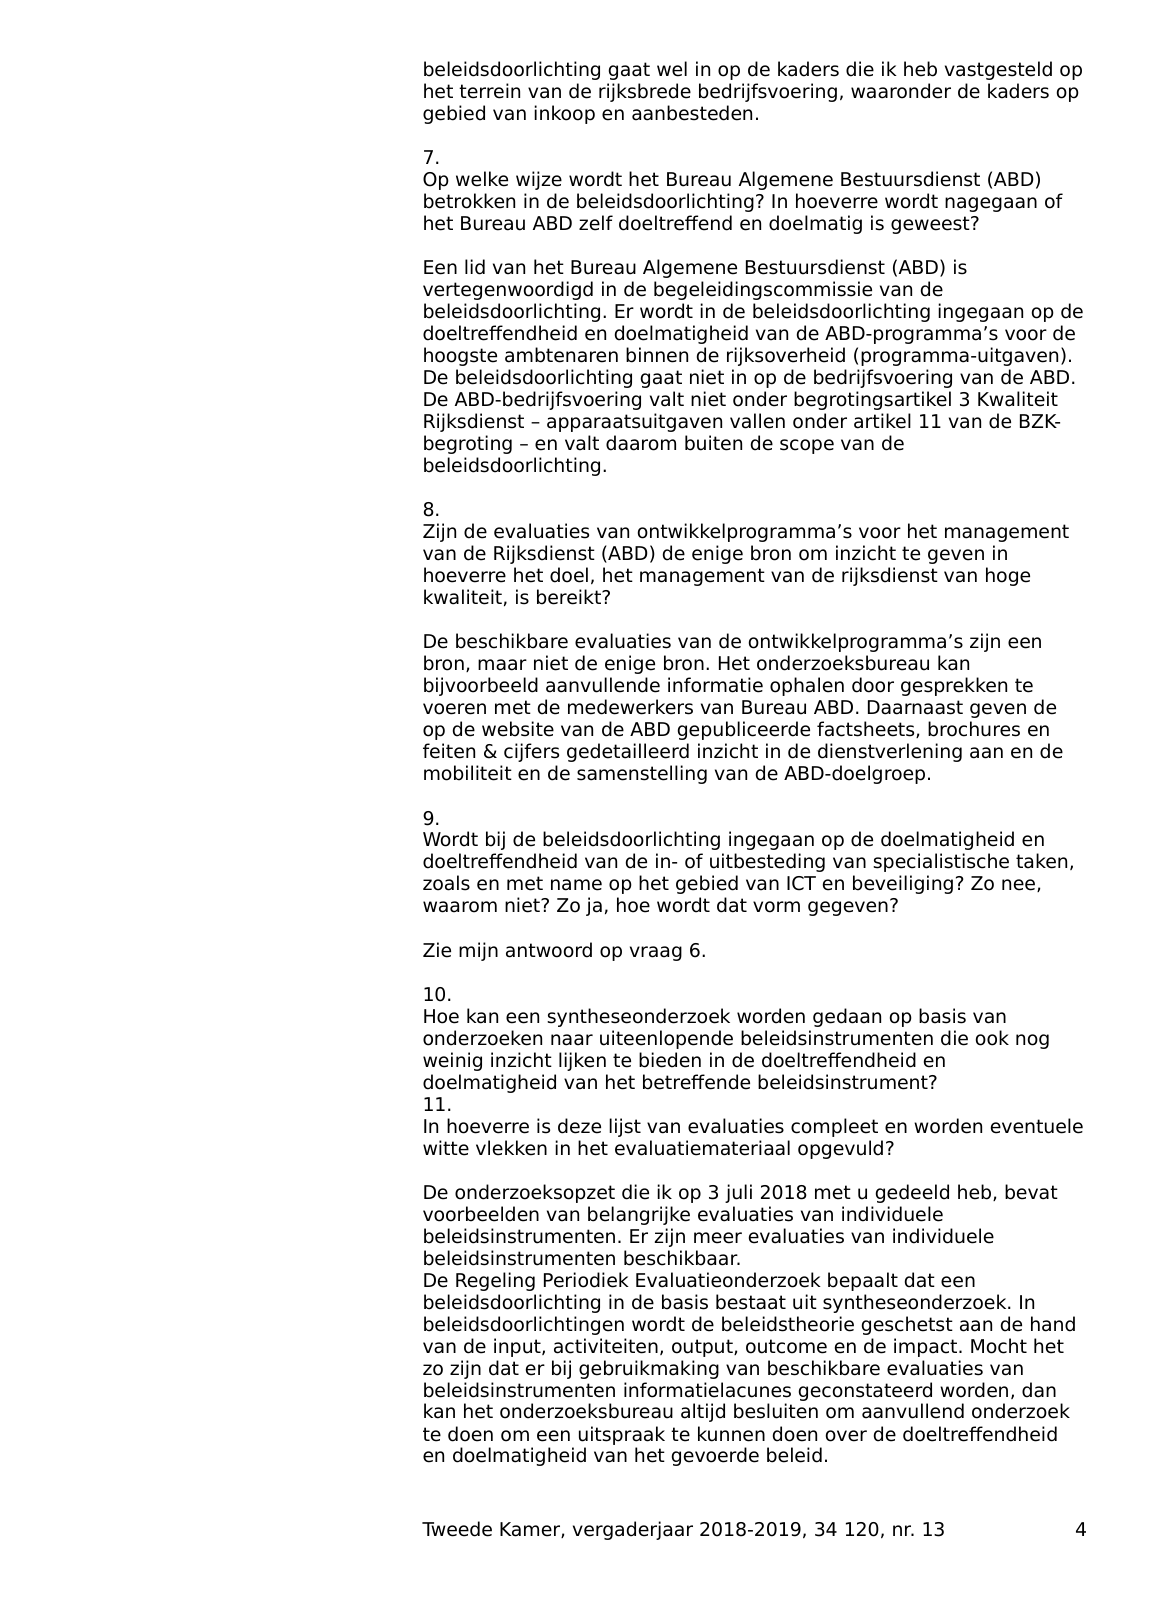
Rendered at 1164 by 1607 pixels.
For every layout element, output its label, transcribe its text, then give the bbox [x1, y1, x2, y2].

text De Regeling Periodiek Evaluatieonderzoek bepaalt dat een beleidsdoorlichting in de basis bestaat uit syntheseonderzoek. In beleidsdoorlichtingen wordt de beleidstheorie geschetst aan de hand van de input, activiteiten, output, outcome en de impact. Mocht het zo zijn dat er bij gebruikmaking van beschikbare evaluaties van beleidsinstrumenten informatielacunes geconstateerd worden, dan kan het onderzoeksbureau altijd besluiten om aanvullend onderzoek te doen om een uitspraak te kunnen doen over de doeltreffendheid en doelmatigheid van het gevoerde beleid. [422, 1269, 1087, 1467]
text 7. [422, 147, 1087, 169]
text 11. [422, 1093, 1087, 1116]
text Wordt bij de beleidsdoorlichting ingegaan op de doelmatigheid en doeltreffendheid van de in- of uitbesteding van specialistische taken, zoals en met name op het gebied van ICT en beveiliging? Zo nee, waarom niet? Zo ja, hoe wordt dat vorm gegeven? [422, 829, 1087, 917]
text Zie mijn antwoord op vraag 6. [422, 939, 1087, 961]
text Een lid van het Bureau Algemene Bestuursdienst (ABD) is vertegenwoordigd in de begeleidingscommissie van de beleidsdoorlichting. Er wordt in de beleidsdoorlichting ingegaan op de doeltreffendheid en doelmatigheid van de ABD-programma’s voor de hoogste ambtenaren binnen de rijksoverheid (programma-uitgaven). De beleidsdoorlichting gaat niet in op de bedrijfsvoering van de ABD. De ABD-bedrijfsvoering valt niet onder begrotingsartikel 3 Kwaliteit Rijksdienst – apparaatsuitgaven vallen onder artikel 11 van de BZK-begroting – en valt daarom buiten de scope van de beleidsdoorlichting. [422, 257, 1087, 477]
text 9. [422, 807, 1087, 829]
text beleidsdoorlichting gaat wel in op de kaders die ik heb vastgesteld op het terrein van de rijksbrede bedrijfsvoering, waaronder de kaders op gebied van inkoop en aanbesteden. [422, 59, 1087, 125]
text De onderzoeksopzet die ik op 3 juli 2018 met u gedeeld heb, bevat voorbeelden van belangrijke evaluaties van individuele beleidsinstrumenten. Er zijn meer evaluaties van individuele beleidsinstrumenten beschikbaar. [422, 1182, 1087, 1269]
text 10. [422, 984, 1087, 1006]
text In hoeverre is deze lijst van evaluaties compleet en worden eventuele witte vlekken in het evaluatiemateriaal opgevuld? [422, 1116, 1087, 1159]
text De beschikbare evaluaties van de ontwikkelprogramma’s zijn een bron, maar niet de enige bron. Het onderzoeksbureau kan bijvoorbeeld aanvullende informatie ophalen door gesprekken te voeren met de medewerkers van Bureau ABD. Daarnaast geven de op de website van de ABD gepubliceerde factsheets, brochures en feiten & cijfers gedetailleerd inzicht in de dienstverlening aan en de mobiliteit en de samenstelling van de ABD-doelgroep. [422, 631, 1087, 785]
text 8. [422, 499, 1087, 521]
text Zijn de evaluaties van ontwikkelprogramma’s voor het management van de Rijksdienst (ABD) de enige bron om inzicht te geven in hoeverre het doel, het management van de rijksdienst van hoge kwaliteit, is bereikt? [422, 521, 1087, 609]
text Op welke wijze wordt het Bureau Algemene Bestuursdienst (ABD) betrokken in de beleidsdoorlichting? In hoeverre wordt nagegaan of het Bureau ABD zelf doeltreffend en doelmatig is geweest? [422, 169, 1087, 235]
text Hoe kan een syntheseonderzoek worden gedaan op basis van onderzoeken naar uiteenlopende beleidsinstrumenten die ook nog weinig inzicht lijken te bieden in de doeltreffendheid en doelmatigheid van het betreffende beleidsinstrument? [422, 1006, 1087, 1093]
